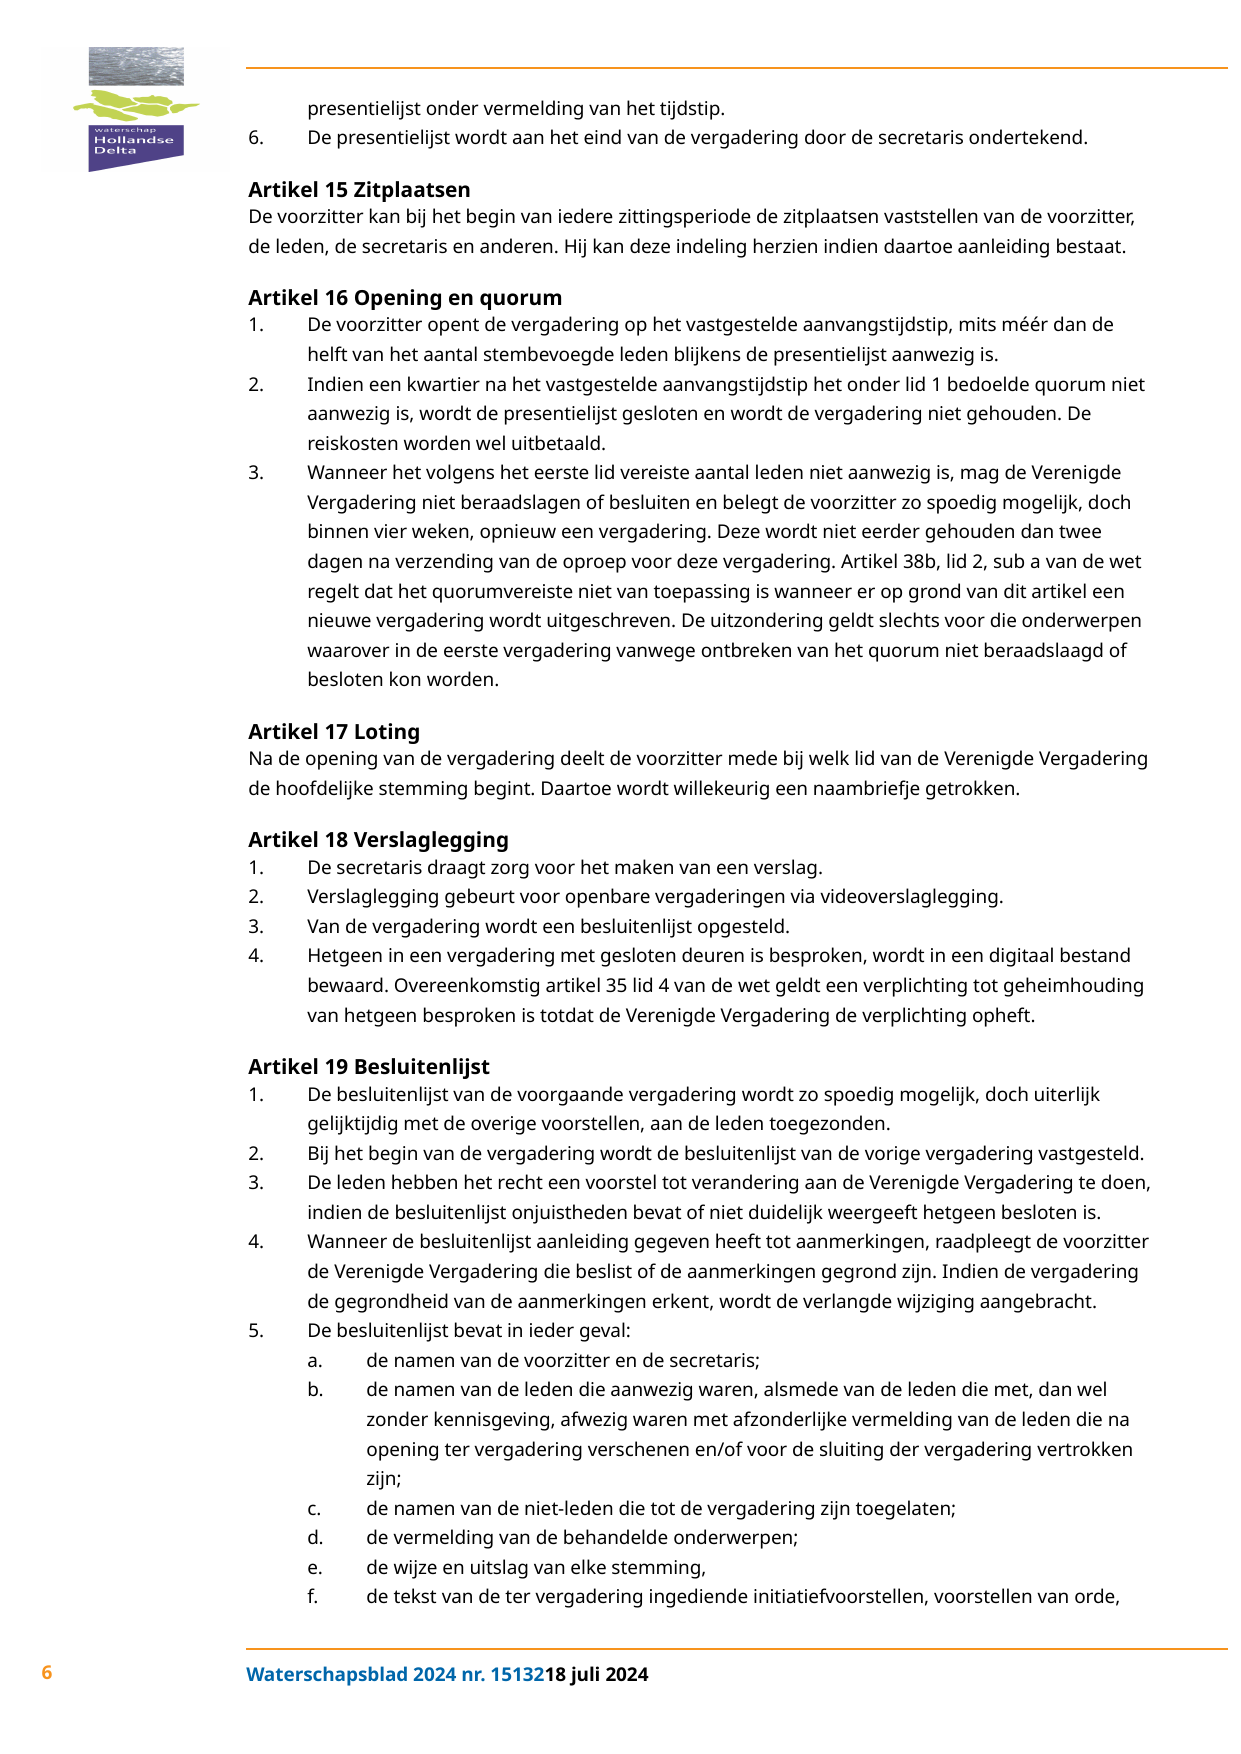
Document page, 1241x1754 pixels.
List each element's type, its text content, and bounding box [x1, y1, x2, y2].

list de tekst van de ter vergadering ingediende initiatiefvoorstellen, voorstellen van orde, [307, 1584, 1152, 1609]
list de namen van de niet-leden die tot de vergadering zijn toegelaten; [307, 1495, 1152, 1521]
list De leden hebben het recht een voorstel tot verandering aan de Verenigde Vergadering te doen, indien de besluitenlijst onjuistheden bevat of niet duidelijk weergeeft hetgeen besloten is. [248, 1169, 1152, 1225]
list Indien een kwartier na het vastgestelde aanvangstijdstip het onder lid 1 bedoelde quorum niet aanwezig is, wordt de presentielijst gesloten en wordt de vergadering niet gehouden. De reiskosten worden wel uitbetaald. [248, 371, 1152, 456]
list De besluitenlijst van de voorgaande vergadering wordt zo spoedig mogelijk, doch uiterlijk gelijktijdig met de overige voorstellen, aan de leden toegezonden. [248, 1081, 1152, 1136]
list Verslaglegging gebeurt voor openbare vergaderingen via videoverslaglegging. [248, 883, 1152, 909]
text De voorzitter kan bij het begin van iedere zittingsperiode de zitplaatsen vaststellen van de voorzitter, de leden, de secretaris en anderen. Hij kan deze indeling herzien indien daartoe aanleiding bestaat. [248, 203, 1152, 258]
list De presentielijst wordt aan het eind van de vergadering door de secretaris ondertekend. [248, 124, 1152, 150]
list presentielijst onder vermelding van het tijdstip. [248, 95, 1152, 121]
text Artikel 18 Verslaglegging [248, 826, 1152, 854]
text Na de opening van de vergadering deelt de voorzitter mede bij welk lid van de Verenigde Vergadering de hoofdelijke stemming begint. Daartoe wordt willekeurig een naambriefje getrokken. [248, 746, 1152, 801]
list De voorzitter opent de vergadering op het vastgestelde aanvangstijdstip, mits méér dan de helft van het aantal stembevoegde leden blijkens de presentielijst aanwezig is. [248, 312, 1152, 367]
list de vermelding van de behandelde onderwerpen; [307, 1524, 1152, 1550]
list De besluitenlijst bevat in ieder geval: [248, 1317, 1152, 1343]
list Wanneer het volgens het eerste lid vereiste aantal leden niet aanwezig is, mag de Verenigde Vergadering niet beraadslagen of besluiten en belegt de voorzitter zo spoedig mogelijk, doch binnen vier weken, opnieuw een vergadering. Deze wordt niet eerder gehouden dan twee dagen na verzending van de oproep voor deze vergadering. Artikel 38b, lid 2, sub a van de wet regelt dat het quorumvereiste niet van toepassing is wanneer er op grond van dit artikel een nieuwe vergadering wordt uitgeschreven. De uitzondering geldt slechts voor die onderwerpen waarover in de eerste vergadering vanwege ontbreken van het quorum niet beraadslaagd of besloten kon worden. [248, 459, 1152, 692]
list Van de vergadering wordt een besluitenlijst opgesteld. [248, 913, 1152, 939]
list de namen van de leden die aanwezig waren, alsmede van de leden die met, dan wel zonder kennisgeving, afwezig waren met afzonderlijke vermelding van de leden die na opening ter vergadering verschenen en/of voor de sluiting der vergadering vertrokken zijn; [307, 1377, 1152, 1491]
list de namen van de voorzitter en de secretaris; [307, 1347, 1152, 1373]
text Artikel 17 Loting [248, 717, 1152, 746]
list de wijze en uitslag van elke stemming, [307, 1554, 1152, 1580]
text Artikel 15 Zitplaatsen [248, 175, 1152, 203]
text Artikel 19 Besluitenlijst [248, 1052, 1152, 1081]
list Bij het begin van de vergadering wordt de besluitenlijst van de vorige vergadering vastgesteld. [248, 1140, 1152, 1166]
text Artikel 16 Opening en quorum [248, 283, 1152, 312]
list Wanneer de besluitenlijst aanleiding gegeven heeft tot aanmerkingen, raadpleegt de voorzitter de Verenigde Vergadering die beslist of de aanmerkingen gegrond zijn. Indien de vergadering de gegrondheid van de aanmerkingen erkent, wordt de verlangde wijziging aangebracht. [248, 1229, 1152, 1313]
list Hetgeen in een vergadering met gesloten deuren is besproken, wordt in een digitaal bestand bewaard. Overeenkomstig artikel 35 lid 4 van de wet geldt een verplichting tot geheimhouding van hetgeen besproken is totdat de Verenigde Vergadering de verplichting opheft. [248, 943, 1152, 1028]
list De secretaris draagt zorg voor het maken van een verslag. [248, 854, 1152, 880]
picture [41, 47, 231, 172]
